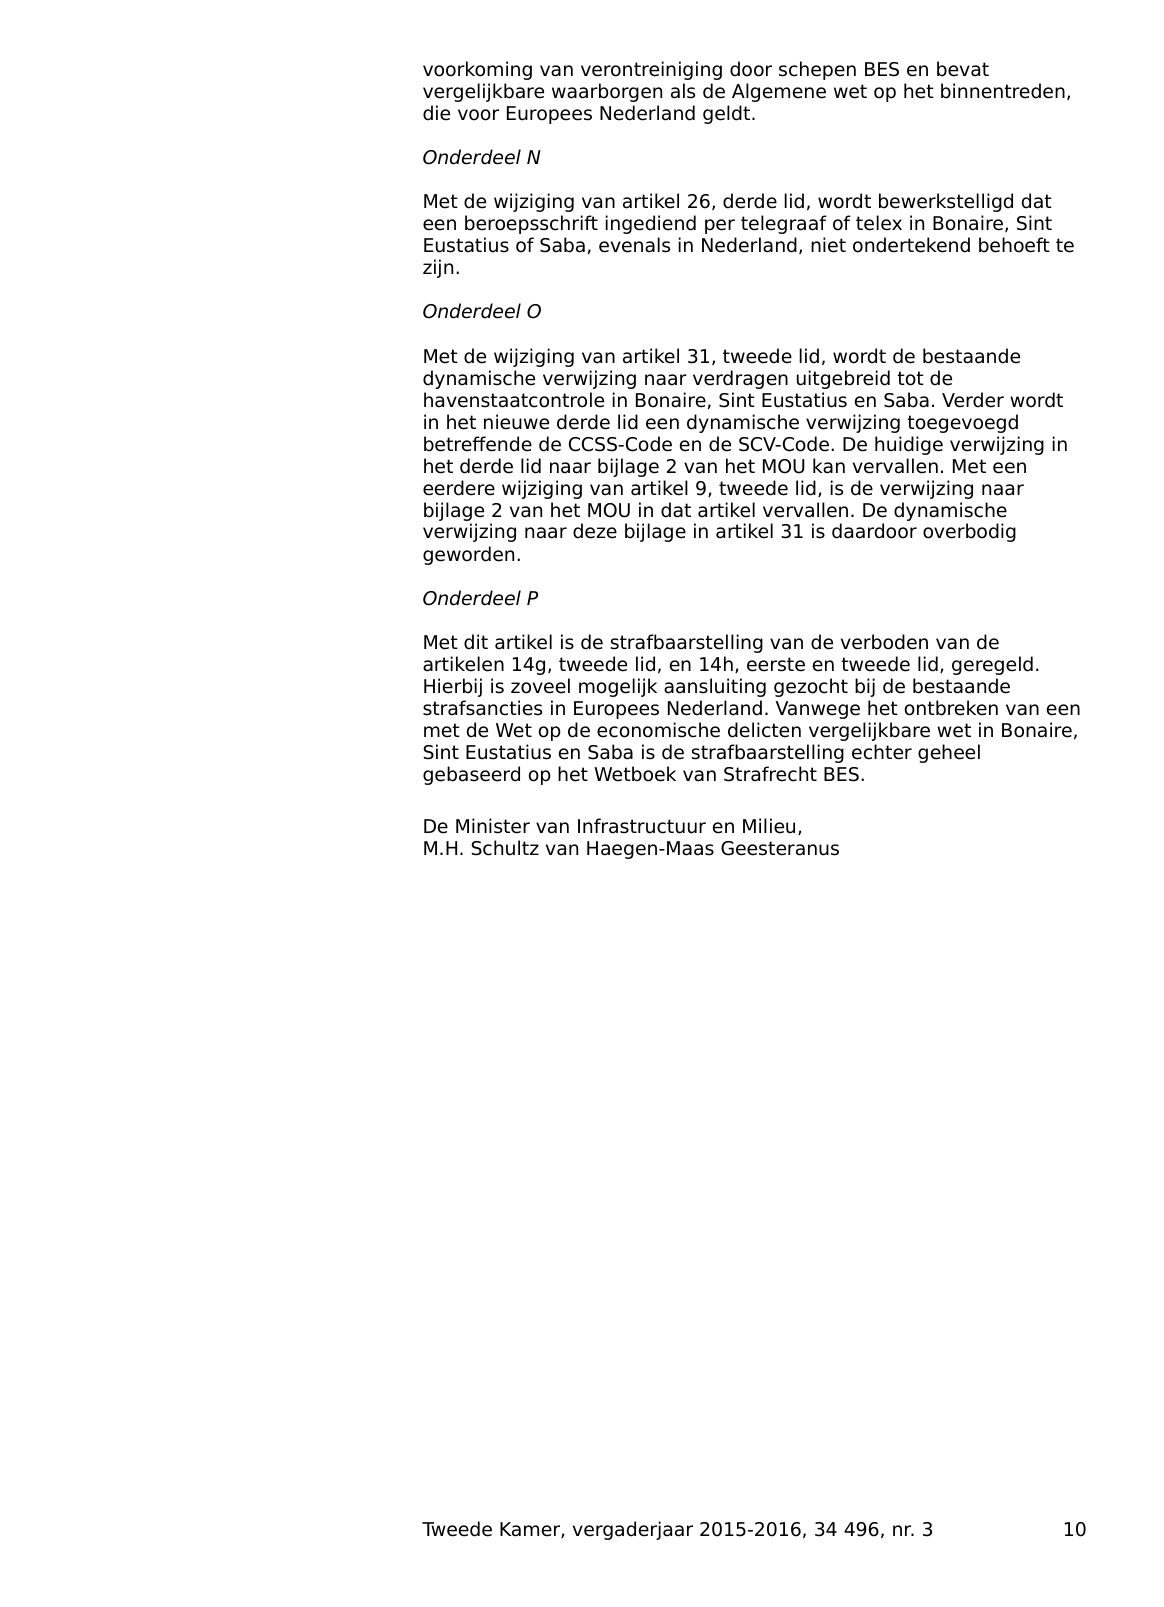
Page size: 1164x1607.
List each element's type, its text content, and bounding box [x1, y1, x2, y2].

text voorkoming van verontreiniging door schepen BES en bevat vergelijkbare waarborgen als de Algemene wet op het binnentreden, die voor Europees Nederland geldt. [422, 59, 1087, 125]
text Met dit artikel is de strafbaarstelling van de verboden van de artikelen 14g, tweede lid, en 14h, eerste en tweede lid, geregeld. Hierbij is zoveel mogelijk aansluiting gezocht bij de bestaande strafsancties in Europees Nederland. Vanwege het ontbreken van een met de Wet op de economische delicten vergelijkbare wet in Bonaire, Sint Eustatius en Saba is de strafbaarstelling echter geheel gebaseerd op het Wetboek van Strafrecht BES. [422, 632, 1087, 786]
subtitle Onderdeel N [422, 147, 1087, 169]
text Met de wijziging van artikel 31, tweede lid, wordt de bestaande dynamische verwijzing naar verdragen uitgebreid tot de havenstaatcontrole in Bonaire, Sint Eustatius en Saba. Verder wordt in het nieuwe derde lid een dynamische verwijzing toegevoegd betreffende de CCSS-Code en de SCV-Code. De huidige verwijzing in het derde lid naar bijlage 2 van het MOU kan vervallen. Met een eerdere wijziging van artikel 9, tweede lid, is de verwijzing naar bijlage 2 van het MOU in dat artikel vervallen. De dynamische verwijzing naar deze bijlage in artikel 31 is daardoor overbodig geworden. [422, 346, 1087, 565]
subtitle Onderdeel O [422, 301, 1087, 323]
subtitle Onderdeel P [422, 588, 1087, 609]
text De Minister van Infrastructuur en Milieu, M.H. Schultz van Haegen-Maas Geesteranus [422, 816, 1087, 859]
text Met de wijziging van artikel 26, derde lid, wordt bewerkstelligd dat een beroepsschrift ingediend per telegraaf of telex in Bonaire, Sint Eustatius of Saba, evenals in Nederland, niet ondertekend behoeft te zijn. [422, 191, 1087, 279]
